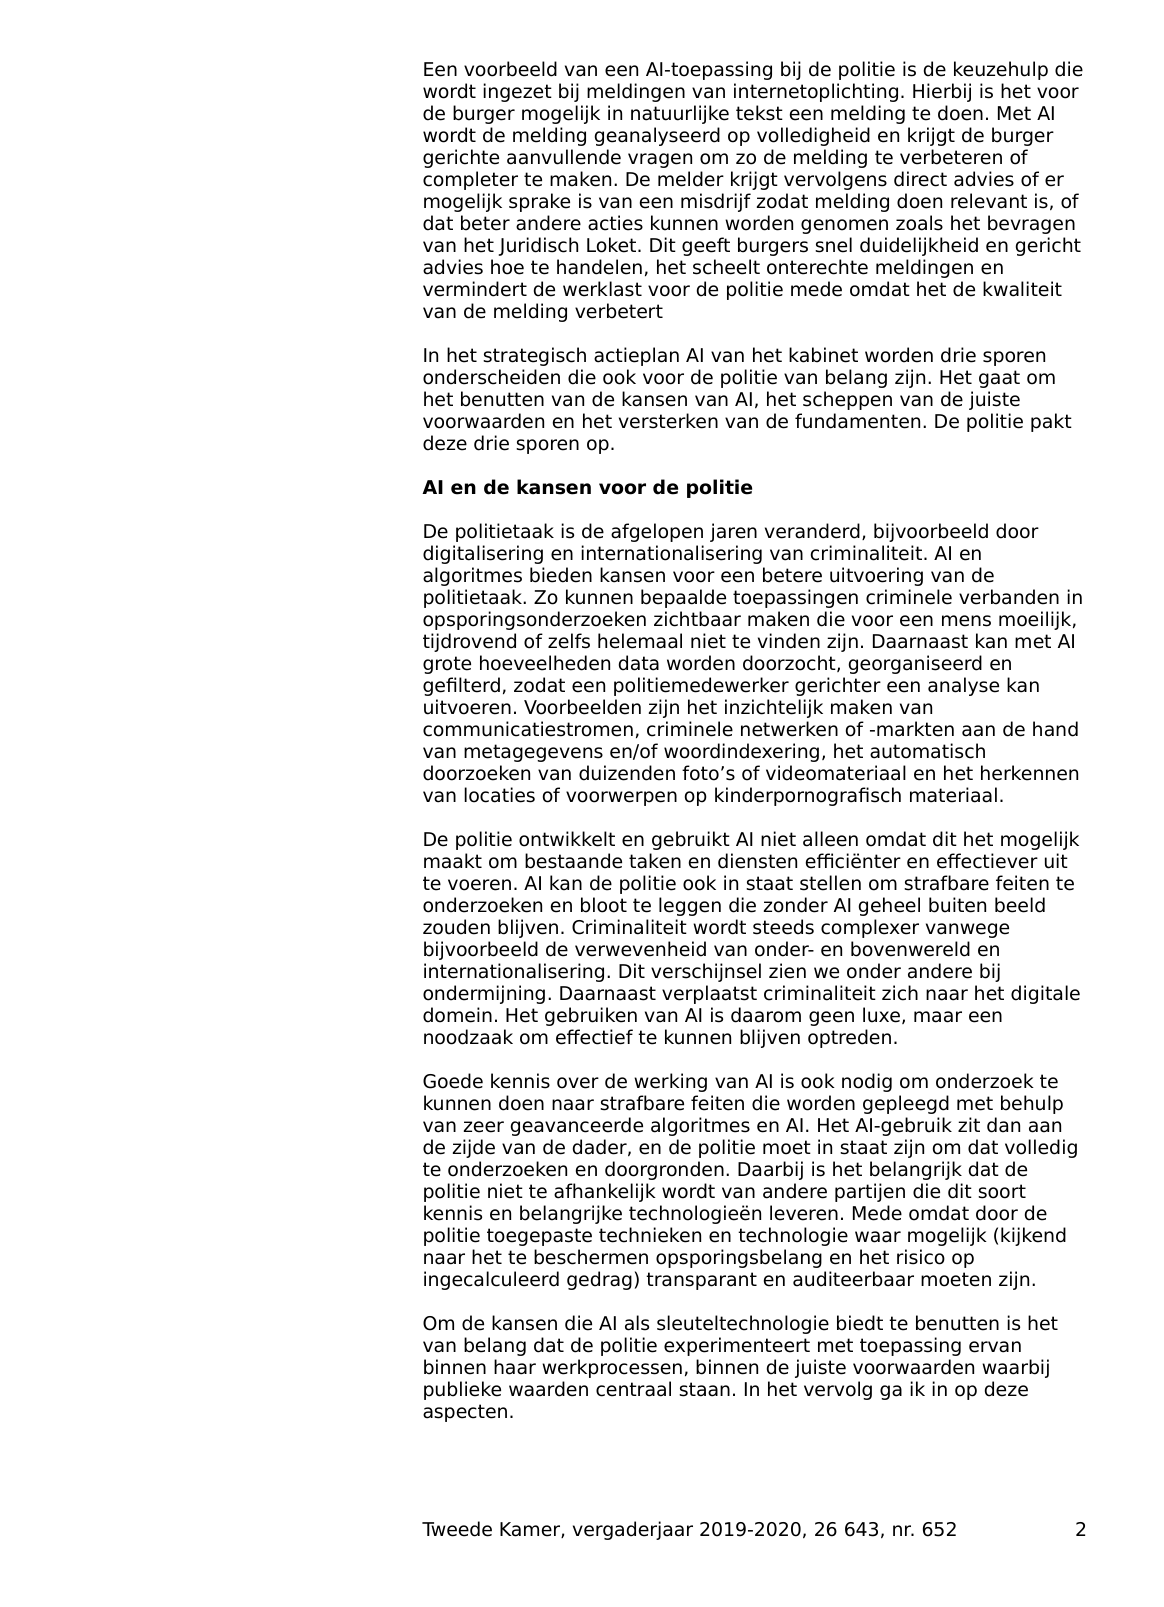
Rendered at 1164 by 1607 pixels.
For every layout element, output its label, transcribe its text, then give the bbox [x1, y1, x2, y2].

text Goede kennis over de werking van AI is ook nodig om onderzoek te kunnen doen naar strafbare feiten die worden gepleegd met behulp van zeer geavanceerde algoritmes en AI. Het AI-gebruik zit dan aan de zijde van de dader, en de politie moet in staat zijn om dat volledig te onderzoeken en doorgronden. Daarbij is het belangrijk dat de politie niet te afhankelijk wordt van andere partijen die dit soort kennis en belangrijke technologieën leveren. Mede omdat door de politie toegepaste technieken en technologie waar mogelijk (kijkend naar het te beschermen opsporingsbelang en het risico op ingecalculeerd gedrag) transparant en auditeerbaar moeten zijn. [422, 1071, 1087, 1291]
text De politietaak is de afgelopen jaren veranderd, bijvoorbeeld door digitalisering en internationalisering van criminaliteit. AI en algoritmes bieden kansen voor een betere uitvoering van de politietaak. Zo kunnen bepaalde toepassingen criminele verbanden in opsporingsonderzoeken zichtbaar maken die voor een mens moeilijk, tijdrovend of zelfs helemaal niet te vinden zijn. Daarnaast kan met AI grote hoeveelheden data worden doorzocht, georganiseerd en gefilterd, zodat een politiemedewerker gerichter een analyse kan uitvoeren. Voorbeelden zijn het inzichtelijk maken van communicatiestromen, criminele netwerken of -markten aan de hand van metagegevens en/of woordindexering, het automatisch doorzoeken van duizenden foto’s of videomateriaal en het herkennen van locaties of voorwerpen op kinderpornografisch materiaal. [422, 521, 1087, 807]
text Om de kansen die AI als sleuteltechnologie biedt te benutten is het van belang dat de politie experimenteert met toepassing ervan binnen haar werkprocessen, binnen de juiste voorwaarden waarbij publieke waarden centraal staan. In het vervolg ga ik in op deze aspecten. [422, 1313, 1087, 1423]
text Een voorbeeld van een AI-toepassing bij de politie is de keuzehulp die wordt ingezet bij meldingen van internetoplichting. Hierbij is het voor de burger mogelijk in natuurlijke tekst een melding te doen. Met AI wordt de melding geanalyseerd op volledigheid en krijgt de burger gerichte aanvullende vragen om zo de melding te verbeteren of completer te maken. De melder krijgt vervolgens direct advies of er mogelijk sprake is van een misdrijf zodat melding doen relevant is, of dat beter andere acties kunnen worden genomen zoals het bevragen van het Juridisch Loket. Dit geeft burgers snel duidelijkheid en gericht advies hoe te handelen, het scheelt onterechte meldingen en vermindert de werklast voor de politie mede omdat het de kwaliteit van de melding verbetert [422, 59, 1087, 323]
text In het strategisch actieplan AI van het kabinet worden drie sporen onderscheiden die ook voor de politie van belang zijn. Het gaat om het benutten van de kansen van AI, het scheppen van de juiste voorwaarden en het versterken van de fundamenten. De politie pakt deze drie sporen op. [422, 345, 1087, 455]
subtitle AI en de kansen voor de politie [422, 477, 1087, 499]
text De politie ontwikkelt en gebruikt AI niet alleen omdat dit het mogelijk maakt om bestaande taken en diensten efficiënter en effectiever uit te voeren. AI kan de politie ook in staat stellen om strafbare feiten te onderzoeken en bloot te leggen die zonder AI geheel buiten beeld zouden blijven. Criminaliteit wordt steeds complexer vanwege bijvoorbeeld de verwevenheid van onder- en bovenwereld en internationalisering. Dit verschijnsel zien we onder andere bij ondermijning. Daarnaast verplaatst criminaliteit zich naar het digitale domein. Het gebruiken van AI is daarom geen luxe, maar een noodzaak om effectief te kunnen blijven optreden. [422, 829, 1087, 1049]
